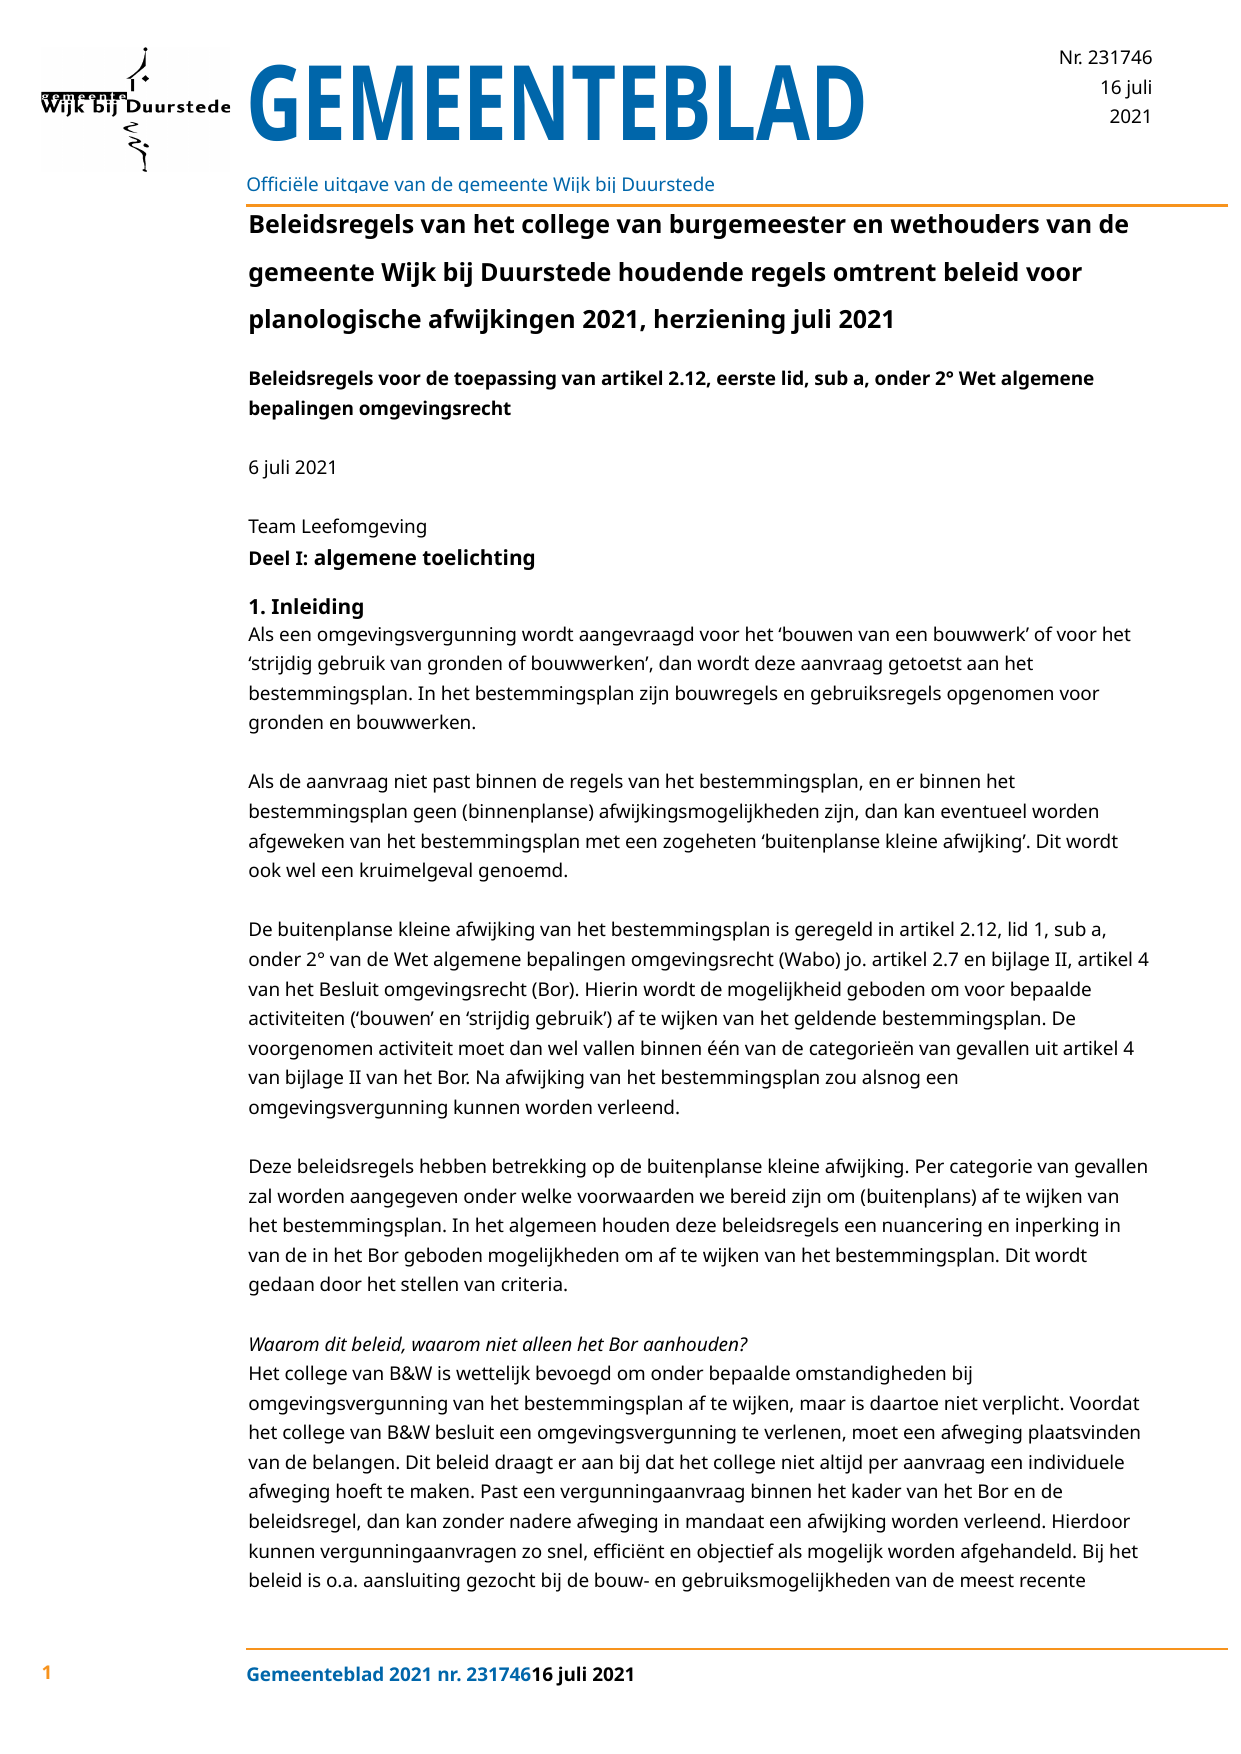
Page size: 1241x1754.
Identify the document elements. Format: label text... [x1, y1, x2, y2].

text 6 juli 2021 [248, 454, 1152, 480]
text Het college van B&W is wettelijk bevoegd om onder bepaalde omstandigheden bij omgevingsvergunning van het bestemmingsplan af te wijken, maar is daartoe niet verplicht. Voordat het college van B&W besluit een omgevingsvergunning te verlenen, moet een afweging plaatsvinden van de belangen. Dit beleid draagt er aan bij dat het college niet altijd per aanvraag een individuele afweging hoeft te maken. Past een vergunningaanvraag binnen het kader van het Bor en de beleidsregel, dan kan zonder nadere afweging in mandaat een afwijking worden verleend. Hierdoor kunnen vergunningaanvragen zo snel, efficiënt en objectief als mogelijk worden afgehandeld. Bij het beleid is o.a. aansluiting gezocht bij de bouw- en gebruiksmogelijkheden van de meest recente [248, 1360, 1152, 1593]
text Waarom dit beleid, waarom niet alleen het Bor aanhouden? [248, 1331, 1152, 1356]
text Als een omgevingsvergunning wordt aangevraagd voor het ‘bouwen van een bouwwerk’ of voor het ‘strijdig gebruik van gronden of bouwwerken’, dan wordt deze aanvraag getoetst aan het bestemmingsplan. In het bestemmingsplan zijn bouwregels en gebruiksregels opgenomen voor gronden en bouwwerken. [248, 621, 1152, 735]
text Beleidsregels voor de toepassing van artikel 2.12, eerste lid, sub a, onder 2° Wet algemene bepalingen omgevingsrecht [248, 366, 1152, 421]
text Deel I: algemene toelichting [248, 543, 1152, 571]
text 1. Inleiding [248, 592, 1152, 621]
picture [41, 47, 231, 172]
text Team Leefomgeving [248, 513, 1152, 539]
text Deze beleidsregels hebben betrekking op de buitenplanse kleine afwijking. Per categorie van gevallen zal worden aangegeven onder welke voorwaarden we bereid zijn om (buitenplans) af te wijken van het bestemmingsplan. In het algemeen houden deze beleidsregels een nuancering en inperking in van de in het Bor geboden mogelijkheden om af te wijken van het bestemmingsplan. Dit wordt gedaan door het stellen van criteria. [248, 1153, 1152, 1297]
text Als de aanvraag niet past binnen de regels van het bestemmingsplan, en er binnen het bestemmingsplan geen (binnenplanse) afwijkingsmogelijkheden zijn, dan kan eventueel worden afgeweken van het bestemmingsplan met een zogeheten ‘buitenplanse kleine afwijking’. Dit wordt ook wel een kruimelgeval genoemd. [248, 769, 1152, 883]
text Beleidsregels van het college van burgemeester en wethouders van de gemeente Wijk bij Duurstede houdende regels omtrent beleid voor planologische afwijkingen 2021, herziening juli 2021 [248, 207, 1152, 336]
text De buitenplanse kleine afwijking van het bestemmingsplan is geregeld in artikel 2.12, lid 1, sub a, onder 2° van de Wet algemene bepalingen omgevingsrecht (Wabo) jo. artikel 2.7 en bijlage II, artikel 4 van het Besluit omgevingsrecht (Bor). Hierin wordt de mogelijkheid geboden om voor bepaalde activiteiten (‘bouwen’ en ‘strijdig gebruik’) af te wijken van het geldende bestemmingsplan. De voorgenomen activiteit moet dan wel vallen binnen één van de categorieën van gevallen uit artikel 4 van bijlage II van het Bor. Na afwijking van het bestemmingsplan zou alsnog een omgevingsvergunning kunnen worden verleend. [248, 917, 1152, 1120]
